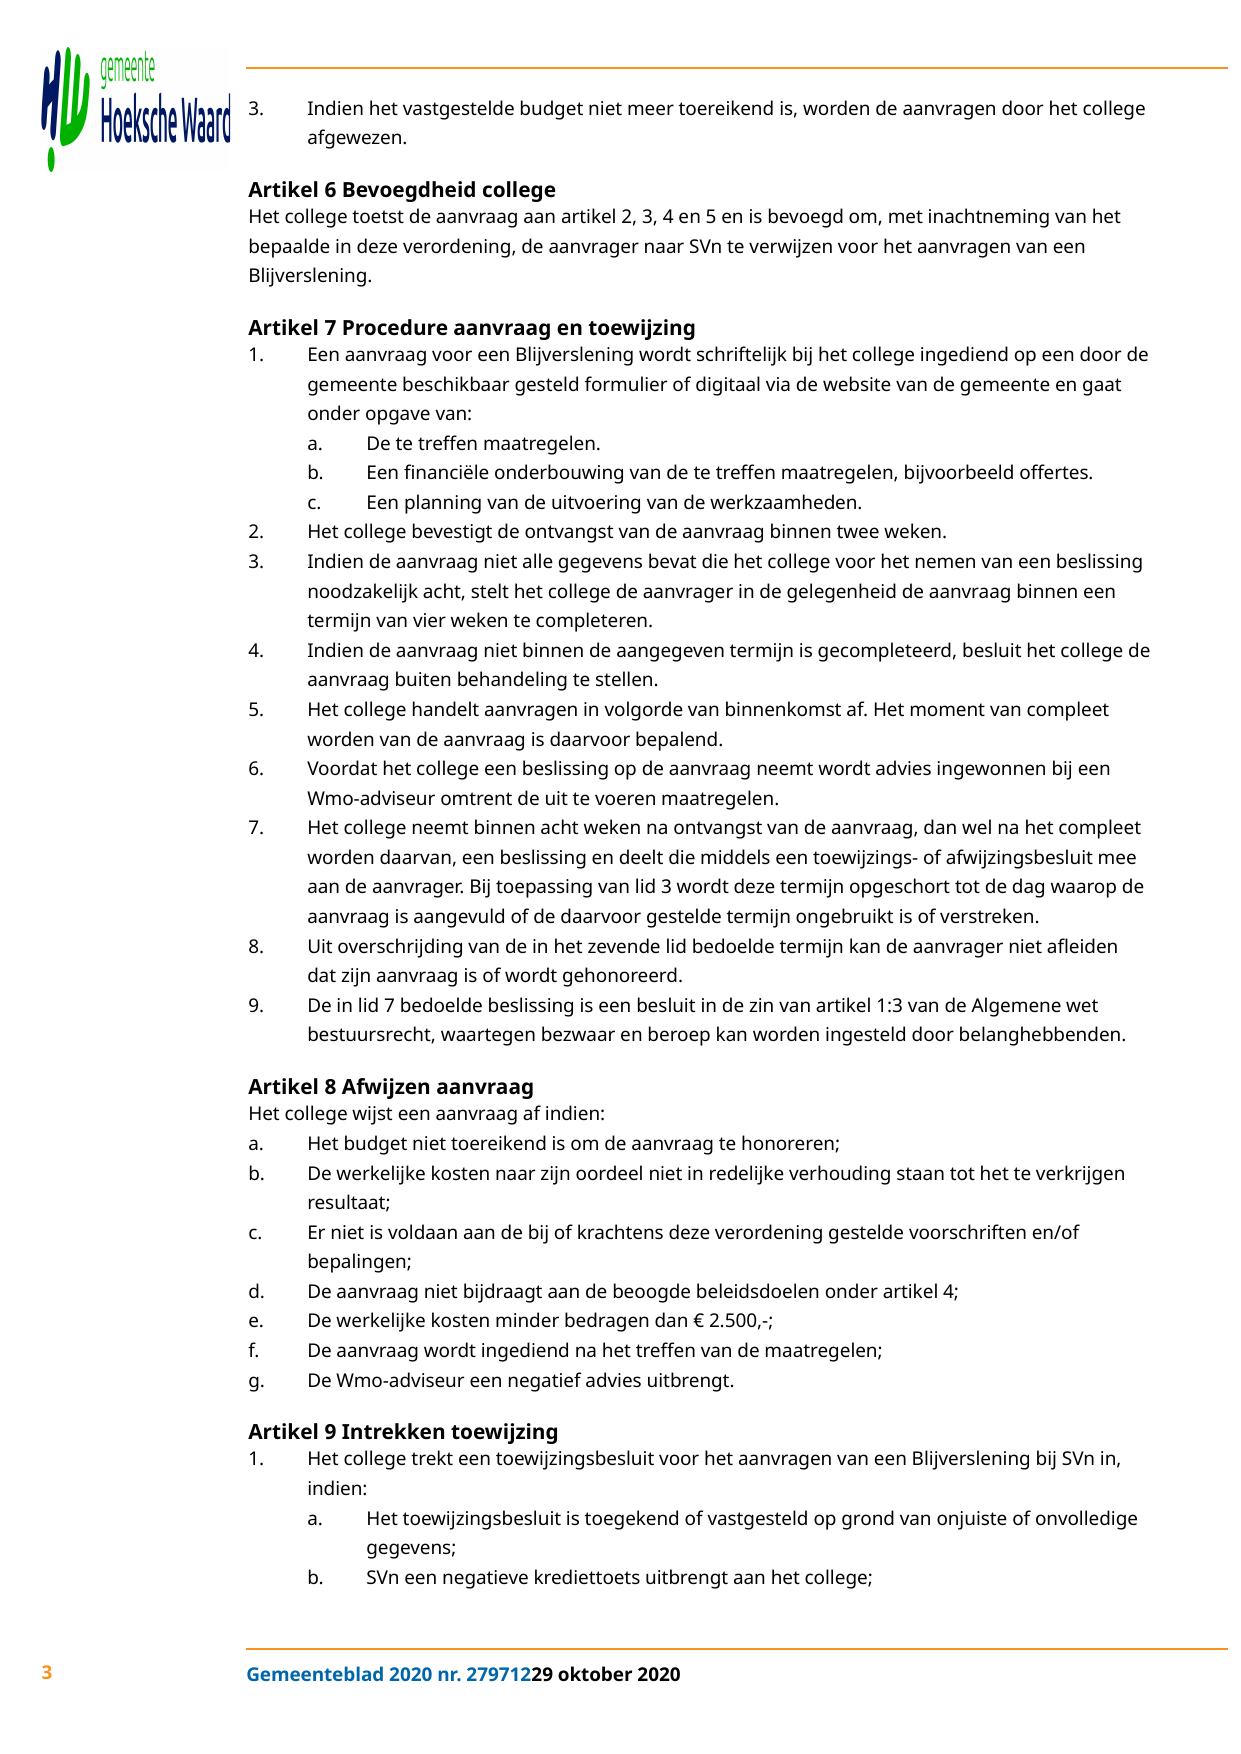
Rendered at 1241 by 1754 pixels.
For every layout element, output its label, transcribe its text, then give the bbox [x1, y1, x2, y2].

list Er niet is voldaan aan de bij of krachtens deze verordening gestelde voorschriften en/of bepalingen; [248, 1219, 1152, 1274]
list Een aanvraag voor een Blijverslening wordt schriftelijk bij het college ingediend op een door de gemeente beschikbaar gesteld formulier of digitaal via de website van de gemeente en gaat onder opgave van: [248, 341, 1152, 426]
text Het college toetst de aanvraag aan artikel 2, 3, 4 en 5 en is bevoegd om, met inachtneming van het bepaalde in deze verordening, de aanvrager naar SVn te verwijzen voor het aanvragen van een Blijverslening. [248, 203, 1152, 288]
list Indien de aanvraag niet binnen de aangegeven termijn is gecompleteerd, besluit het college de aanvraag buiten behandeling te stellen. [248, 637, 1152, 692]
list De Wmo-adviseur een negatief advies uitbrengt. [248, 1367, 1152, 1392]
list De te treffen maatregelen. [307, 430, 1152, 456]
list Het college handelt aanvragen in volgorde van binnenkomst af. Het moment van compleet worden van de aanvraag is daarvoor bepalend. [248, 696, 1152, 752]
list De in lid 7 bedoelde beslissing is een besluit in de zin van artikel 1:3 van de Algemene wet bestuursrecht, waartegen bezwaar en beroep kan worden ingesteld door belanghebbenden. [248, 992, 1152, 1047]
list Het college neemt binnen acht weken na ontvangst van de aanvraag, dan wel na het compleet worden daarvan, een beslissing en deelt die middels een toewijzings- of afwijzingsbesluit mee aan de aanvrager. Bij toepassing van lid 3 wordt deze termijn opgeschort tot de dag waarop de aanvraag is aangevuld of de daarvoor gestelde termijn ongebruikt is of verstreken. [248, 814, 1152, 929]
list Voordat het college een beslissing op de aanvraag neemt wordt advies ingewonnen bij een Wmo-adviseur omtrent de uit te voeren maatregelen. [248, 755, 1152, 811]
list Indien de aanvraag niet alle gegevens bevat die het college voor het nemen van een beslissing noodzakelijk acht, stelt het college de aanvrager in de gelegenheid de aanvraag binnen een termijn van vier weken te completeren. [248, 548, 1152, 633]
text Het college wijst een aanvraag af indien: [248, 1101, 1152, 1126]
text Artikel 6 Bevoegdheid college [248, 175, 1152, 203]
list De aanvraag niet bijdraagt aan de beoogde beleidsdoelen onder artikel 4; [248, 1278, 1152, 1304]
list Uit overschrijding van de in het zevende lid bedoelde termijn kan de aanvrager niet afleiden dat zijn aanvraag is of wordt gehonoreerd. [248, 933, 1152, 988]
list De aanvraag wordt ingediend na het treffen van de maatregelen; [248, 1337, 1152, 1363]
text Artikel 8 Afwijzen aanvraag [248, 1072, 1152, 1101]
list SVn een negatieve krediettoets uitbrengt aan het college; [307, 1564, 1152, 1590]
list Het college trekt een toewijzingsbesluit voor het aanvragen van een Blijverslening bij SVn in, indien: [248, 1446, 1152, 1501]
list De werkelijke kosten naar zijn oordeel niet in redelijke verhouding staan tot het te verkrijgen resultaat; [248, 1160, 1152, 1215]
list Een planning van de uitvoering van de werkzaamheden. [307, 489, 1152, 515]
list De werkelijke kosten minder bedragen dan € 2.500,-; [248, 1308, 1152, 1333]
picture [41, 47, 231, 172]
text Artikel 9 Intrekken toewijzing [248, 1417, 1152, 1446]
list Het budget niet toereikend is om de aanvraag te honoreren; [248, 1130, 1152, 1156]
list Indien het vastgestelde budget niet meer toereikend is, worden de aanvragen door het college afgewezen. [248, 95, 1152, 150]
list Het toewijzingsbesluit is toegekend of vastgesteld op grond van onjuiste of onvolledige gegevens; [307, 1505, 1152, 1560]
list Een financiële onderbouwing van de te treffen maatregelen, bijvoorbeeld offertes. [307, 459, 1152, 485]
text Artikel 7 Procedure aanvraag en toewijzing [248, 313, 1152, 341]
list Het college bevestigt de ontvangst van de aanvraag binnen twee weken. [248, 519, 1152, 544]
